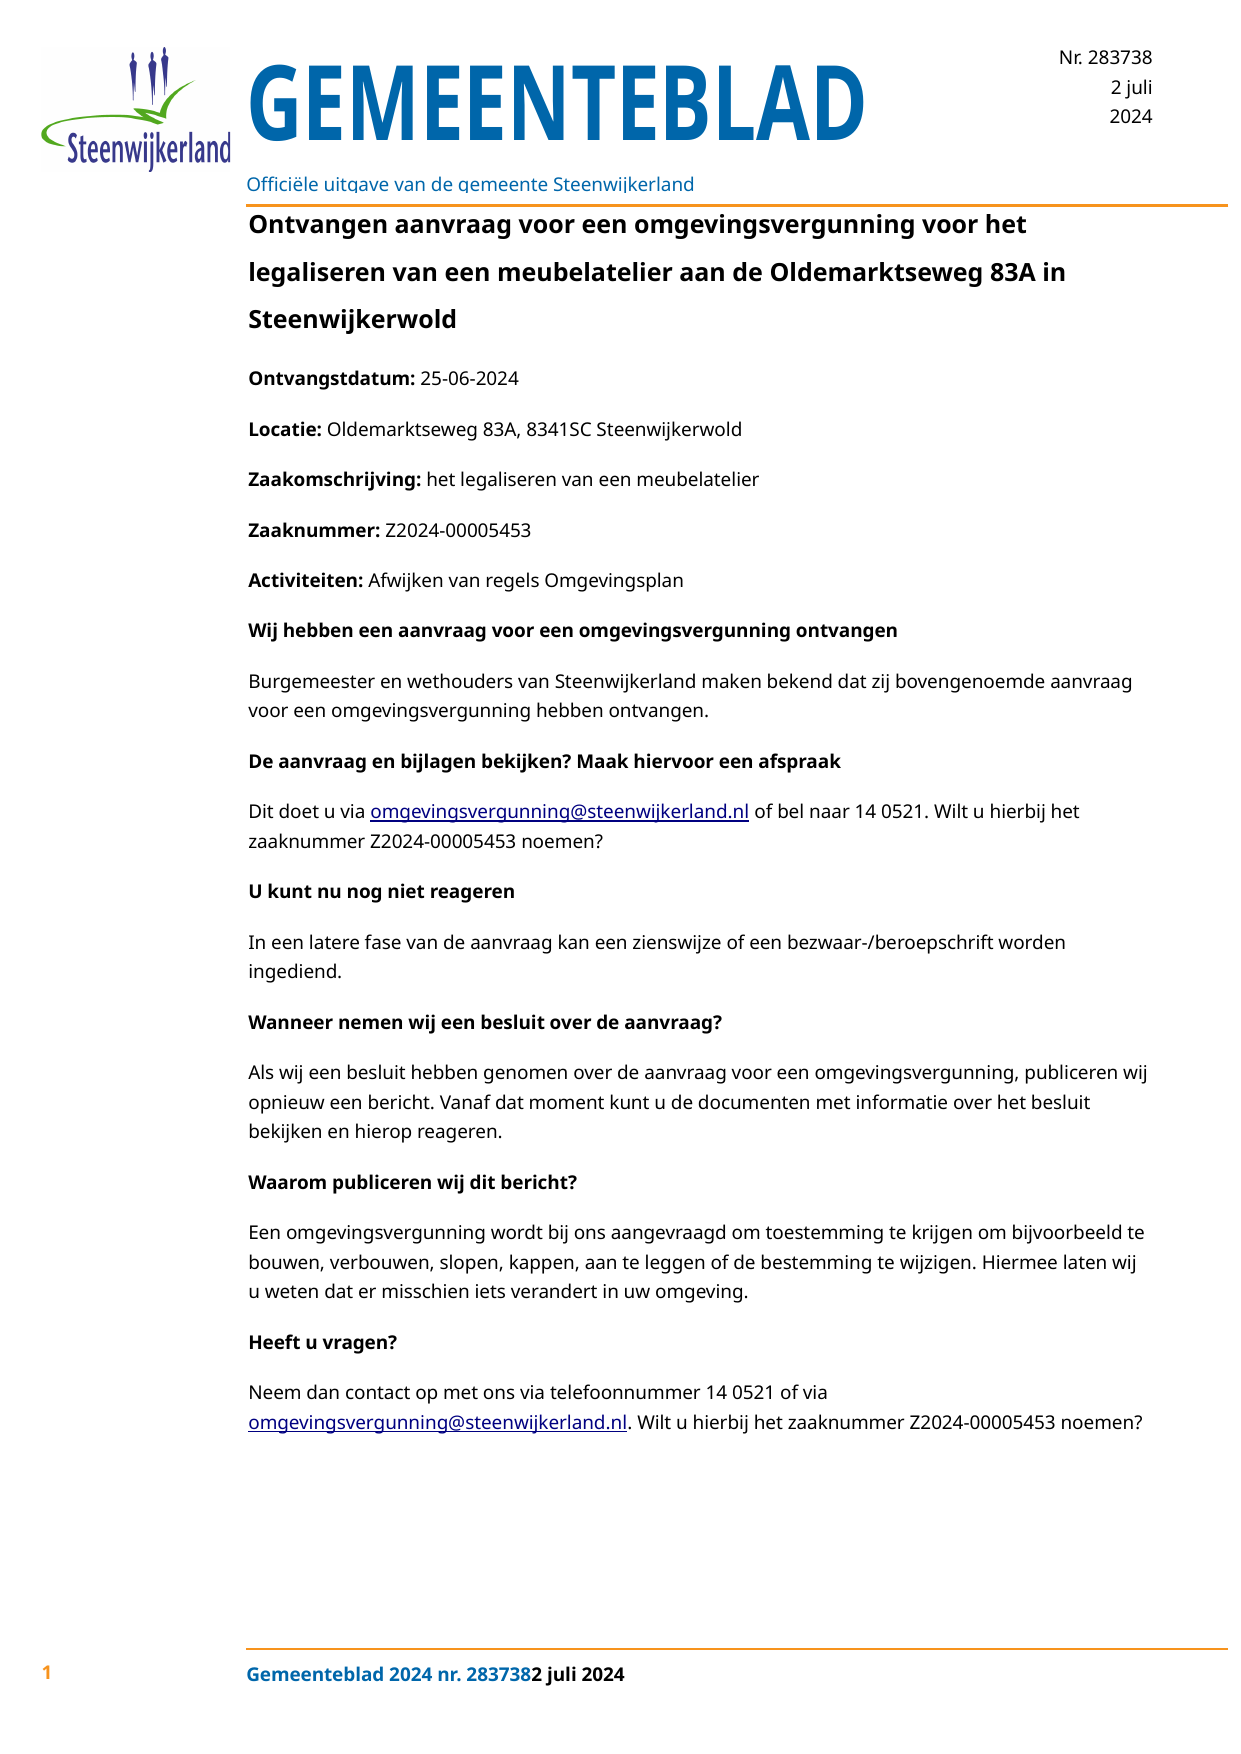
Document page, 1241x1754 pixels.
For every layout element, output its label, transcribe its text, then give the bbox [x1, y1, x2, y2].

text U kunt nu nog niet reageren [248, 878, 1152, 904]
text Activiteiten: Afwijken van regels Omgevingsplan [248, 567, 1152, 593]
text Ontvangen aanvraag voor een omgevingsvergunning voor het legaliseren van een meubelatelier aan de Oldemarktseweg 83A in Steenwijkerwold [248, 207, 1152, 336]
text Zaakomschrijving: het legaliseren van een meubelatelier [248, 466, 1152, 492]
text Als wij een besluit hebben genomen over de aanvraag voor een omgevingsvergunning, publiceren wij opnieuw een bericht. Vanaf dat moment kunt u de documenten met informatie over het besluit bekijken en hierop reageren. [248, 1059, 1152, 1144]
text Wij hebben een aanvraag voor een omgevingsvergunning ontvangen [248, 618, 1152, 643]
text Burgemeester en wethouders van Steenwijkerland maken bekend dat zij bovengenoemde aanvraag voor een omgevingsvergunning hebben ontvangen. [248, 668, 1152, 723]
text Neem dan contact op met ons via telefoonnummer 14 0521 of via omgevingsvergunning@steenwijkerland.nl. Wilt u hierbij het zaaknummer Z2024-00005453 noemen? [248, 1379, 1152, 1434]
text Dit doet u via omgevingsvergunning@steenwijkerland.nl of bel naar 14 0521. Wilt u hierbij het zaaknummer Z2024-00005453 noemen? [248, 798, 1152, 854]
text Zaaknummer: Z2024-00005453 [248, 517, 1152, 542]
text De aanvraag en bijlagen bekijken? Maak hiervoor een afspraak [248, 748, 1152, 774]
text Heeft u vragen? [248, 1329, 1152, 1354]
text Een omgevingsvergunning wordt bij ons aangevraagd om toestemming te krijgen om bijvoorbeeld te bouwen, verbouwen, slopen, kappen, aan te leggen of de bestemming te wijzigen. Hiermee laten wij u weten dat er misschien iets verandert in uw omgeving. [248, 1219, 1152, 1304]
picture [41, 47, 231, 172]
text Locatie: Oldemarktseweg 83A, 8341SC Steenwijkerwold [248, 416, 1152, 442]
text Waarom publiceren wij dit bericht? [248, 1169, 1152, 1194]
text Ontvangstdatum: 25-06-2024 [248, 366, 1152, 391]
text In een latere fase van de aanvraag kan een zienswijze of een bezwaar-/beroepschrift worden ingediend. [248, 929, 1152, 984]
text Wanneer nemen wij een besluit over de aanvraag? [248, 1009, 1152, 1034]
